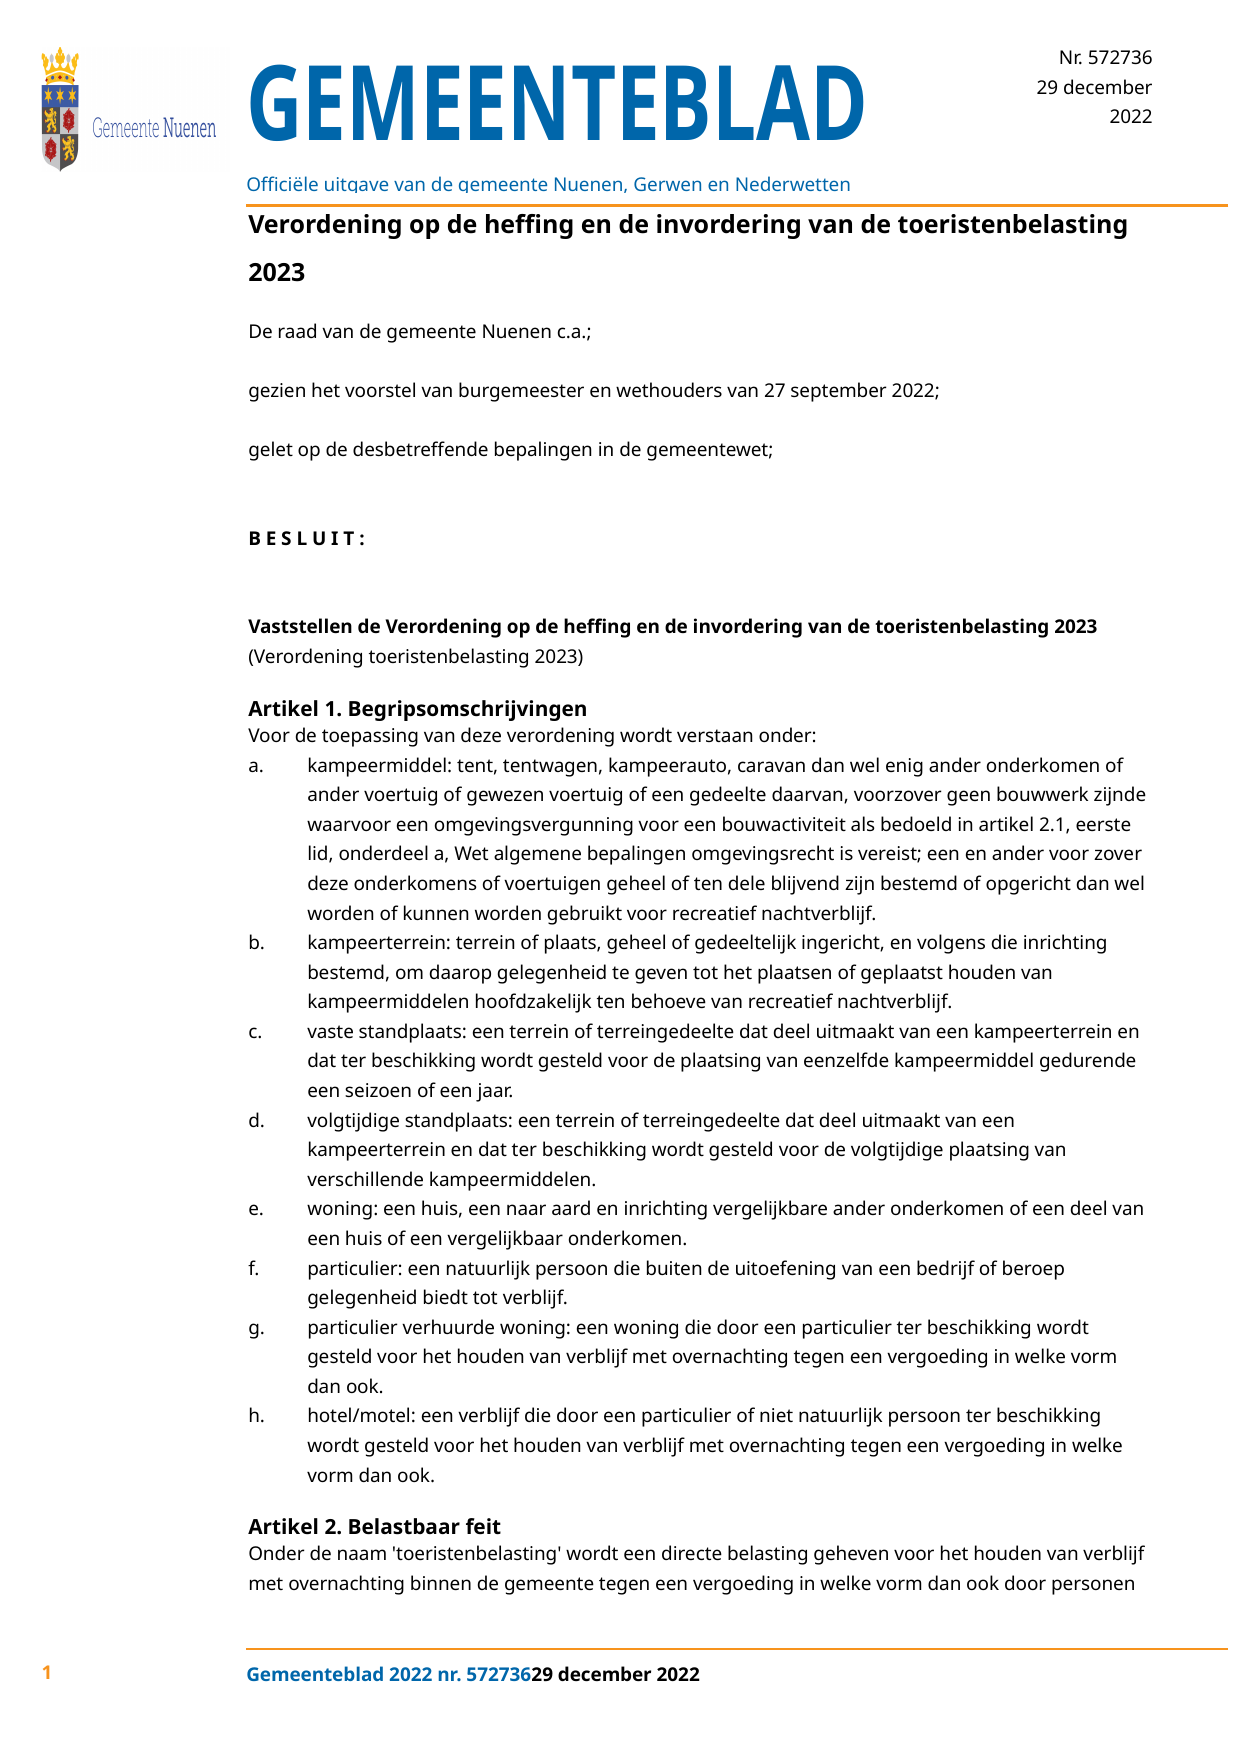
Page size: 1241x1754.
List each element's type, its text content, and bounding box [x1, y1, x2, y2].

picture [41, 47, 231, 172]
text (Verordening toeristenbelasting 2023) [248, 643, 1152, 669]
list woning: een huis, een naar aard en inrichting vergelijkbare ander onderkomen of een deel van een huis of een vergelijkbaar onderkomen. [248, 1196, 1152, 1251]
list particulier: een natuurlijk persoon die buiten de uitoefening van een bedrijf of beroep gelegenheid biedt tot verblijf. [248, 1255, 1152, 1310]
text gezien het voorstel van burgemeester en wethouders van 27 september 2022; [248, 377, 1152, 403]
text B E S L U I T : [248, 525, 1152, 551]
text Vaststellen de Verordening op de heffing en de invordering van de toeristenbelasting 2023 [248, 614, 1152, 639]
text Onder de naam 'toeristenbelasting' wordt een directe belasting geheven voor het houden van verblijf met overnachting binnen de gemeente tegen een vergoeding in welke vorm dan ook door personen [248, 1541, 1152, 1596]
text Artikel 2. Belastbaar feit [248, 1512, 1152, 1541]
list hotel/motel: een verblijf die door een particulier of niet natuurlijk persoon ter beschikking wordt gesteld voor het houden van verblijf met overnachting tegen een vergoeding in welke vorm dan ook. [248, 1403, 1152, 1487]
text Voor de toepassing van deze verordening wordt verstaan onder: [248, 722, 1152, 748]
list vaste standplaats: een terrein of terreingedeelte dat deel uitmaakt van een kampeerterrein en dat ter beschikking wordt gesteld voor de plaatsing van eenzelfde kampeermiddel gedurende een seizoen of een jaar. [248, 1018, 1152, 1103]
list kampeerterrein: terrein of plaats, geheel of gedeeltelijk ingericht, en volgens die inrichting bestemd, om daarop gelegenheid te geven tot het plaatsen of geplaatst houden van kampeermiddelen hoofdzakelijk ten behoeve van recreatief nachtverblijf. [248, 929, 1152, 1014]
text Artikel 1. Begripsomschrijvingen [248, 694, 1152, 722]
list kampeermiddel: tent, tentwagen, kampeerauto, caravan dan wel enig ander onderkomen of ander voertuig of gewezen voertuig of een gedeelte daarvan, voorzover geen bouwwerk zijnde waarvoor een omgevingsvergunning voor een bouwactiviteit als bedoeld in artikel 2.1, eerste lid, onderdeel a, Wet algemene bepalingen omgevingsrecht is vereist; een en ander voor zover deze onderkomens of voertuigen geheel of ten dele blijvend zijn bestemd of opgericht dan wel worden of kunnen worden gebruikt voor recreatief nachtverblijf. [248, 752, 1152, 925]
text gelet op de desbetreffende bepalingen in de gemeentewet; [248, 436, 1152, 462]
list particulier verhuurde woning: een woning die door een particulier ter beschikking wordt gesteld voor het houden van verblijf met overnachting tegen een vergoeding in welke vorm dan ook. [248, 1314, 1152, 1399]
text De raad van de gemeente Nuenen c.a.; [248, 318, 1152, 344]
list volgtijdige standplaats: een terrein of terreingedeelte dat deel uitmaakt van een kampeerterrein en dat ter beschikking wordt gesteld voor de volgtijdige plaatsing van verschillende kampeermiddelen. [248, 1107, 1152, 1192]
text Verordening op de heffing en de invordering van de toeristenbelasting 2023 [248, 207, 1152, 288]
